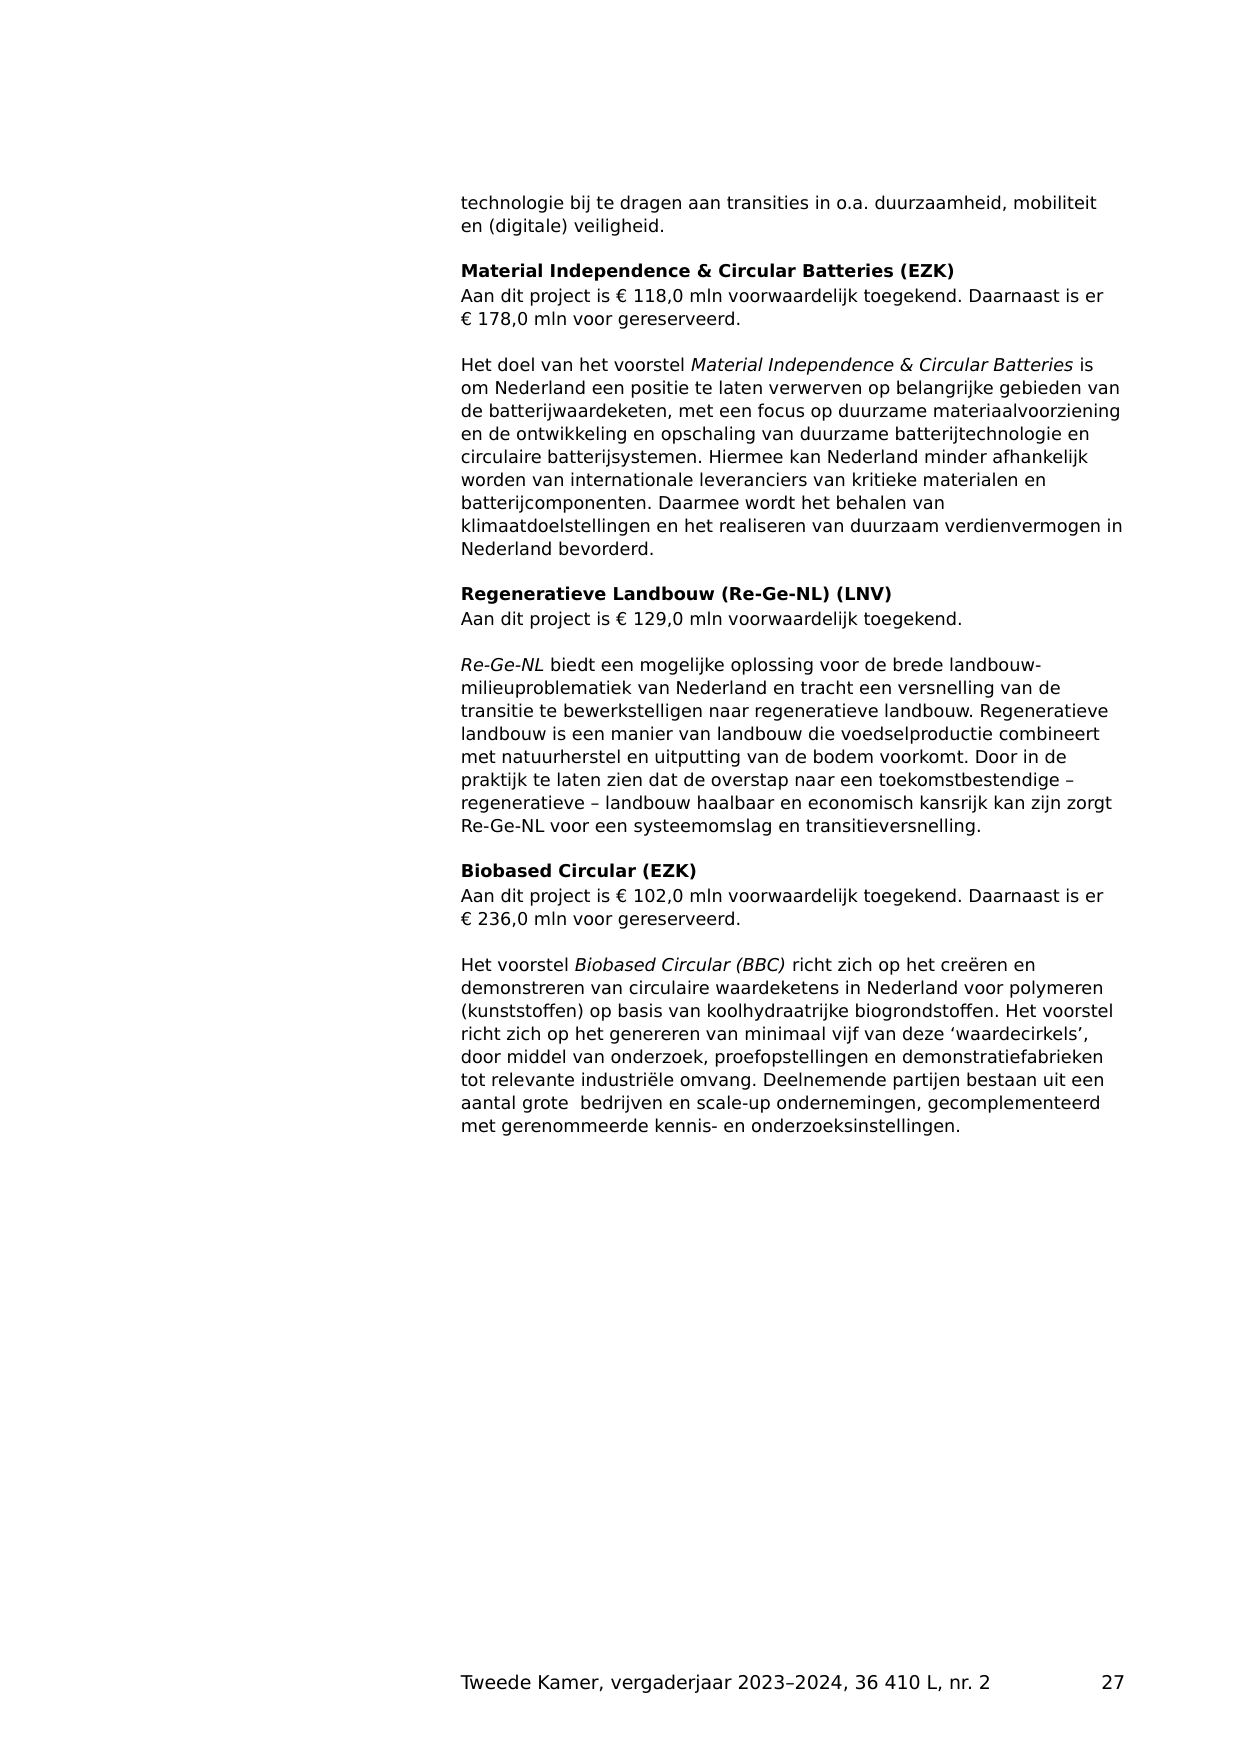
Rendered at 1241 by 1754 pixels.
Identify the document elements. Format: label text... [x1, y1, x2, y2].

text Aan dit project is € 129,0 mln voorwaardelijk toegekend. [461, 607, 1125, 630]
text Het doel van het voorstel Material Independence & Circular Batteries is om Nederland een positie te laten verwerven op belangrijke gebieden van de batterijwaardeketen, met een focus op duurzame materiaalvoorziening en de ontwikkeling en opschaling van duurzame batterijtechnologie en circulaire batterijsystemen. Hiermee kan Nederland minder afhankelijk worden van internationale leveranciers van kritieke materialen en batterijcomponenten. Daarmee wordt het behalen van klimaatdoelstellingen en het realiseren van duurzaam verdienvermogen in Nederland bevorderd. [461, 353, 1125, 559]
text Material Independence & Circular Batteries (EZK) [461, 259, 1125, 282]
text Regeneratieve Landbouw (Re-Ge-NL) (LNV) [461, 582, 1125, 605]
text Aan dit project is € 102,0 mln voorwaardelijk toegekend. Daarnaast is er € 236,0 mln voor gereserveerd. [461, 884, 1125, 930]
text technologie bij te dragen aan transities in o.a. duurzaamheid, mobiliteit en (digitale) veiligheid. [461, 191, 1125, 237]
text Re-Ge-NL biedt een mogelijke oplossing voor de brede landbouw-milieuproblematiek van Nederland en tracht een versnelling van de transitie te bewerkstelligen naar regeneratieve landbouw. Regeneratieve landbouw is een manier van landbouw die voedselproductie combineert met natuurherstel en uitputting van de bodem voorkomt. Door in de praktijk te laten zien dat de overstap naar een toekomstbestendige – regeneratieve – landbouw haalbaar en economisch kansrijk kan zijn zorgt Re-Ge-NL voor een systeemomslag en transitieversnelling. [461, 653, 1125, 837]
text Het voorstel Biobased Circular (BBC) richt zich op het creëren en demonstreren van circulaire waardeketens in Nederland voor polymeren (kunststoffen) op basis van koolhydraatrijke biogrondstoffen. Het voorstel richt zich op het genereren van minimaal vijf van deze ‘waardecirkels’, door middel van onderzoek, proefopstellingen en demonstratiefabrieken tot relevante industriële omvang. Deelnemende partijen bestaan uit een aantal grote bedrijven en scale-up ondernemingen, gecomplementeerd met gerenommeerde kennis- en onderzoeksinstellingen. [461, 953, 1125, 1137]
text Aan dit project is € 118,0 mln voorwaardelijk toegekend. Daarnaast is er € 178,0 mln voor gereserveerd. [461, 284, 1125, 330]
text Biobased Circular (EZK) [461, 859, 1125, 882]
